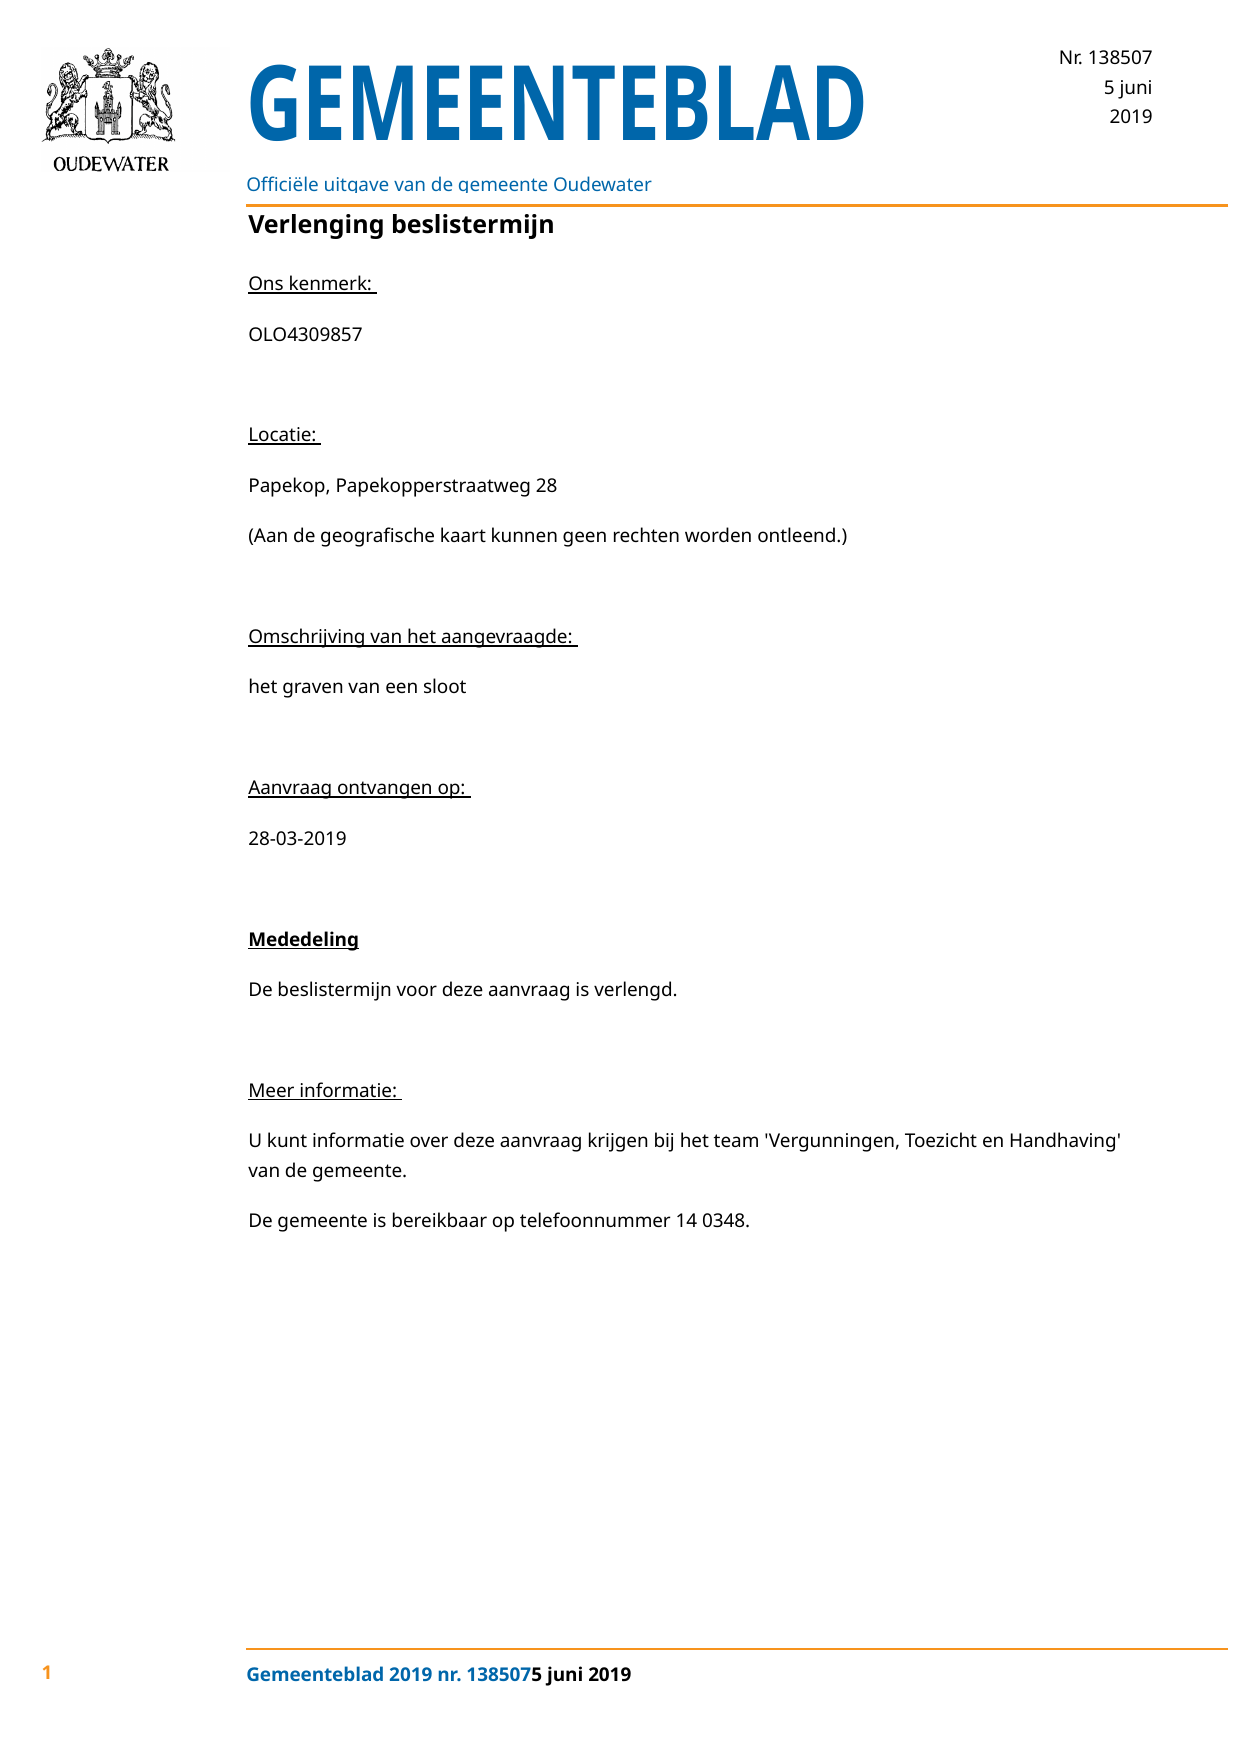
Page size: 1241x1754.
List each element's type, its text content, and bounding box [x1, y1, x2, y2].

text 28-03-2019 [248, 825, 1152, 851]
text De gemeente is bereikbaar op telefoonnummer 14 0348. [248, 1207, 1152, 1233]
text U kunt informatie over deze aanvraag krijgen bij het team 'Vergunningen, Toezicht en Handhaving' van de gemeente. [248, 1127, 1152, 1183]
text De beslistermijn voor deze aanvraag is verlengd. [248, 976, 1152, 1002]
text Mededeling [248, 926, 1152, 951]
text Locatie: [248, 422, 1152, 447]
text Meer informatie: [248, 1077, 1152, 1103]
text Papekop, Papekopperstraatweg 28 [248, 472, 1152, 498]
text (Aan de geografische kaart kunnen geen rechten worden ontleend.) [248, 522, 1152, 548]
picture [41, 47, 231, 172]
text OLO4309857 [248, 321, 1152, 346]
text Omschrijving van het aangevraagde: [248, 623, 1152, 649]
text het graven van een sloot [248, 674, 1152, 699]
text Verlenging beslistermijn [248, 207, 1152, 241]
text Ons kenmerk: [248, 270, 1152, 296]
text Aanvraag ontvangen op: [248, 774, 1152, 800]
